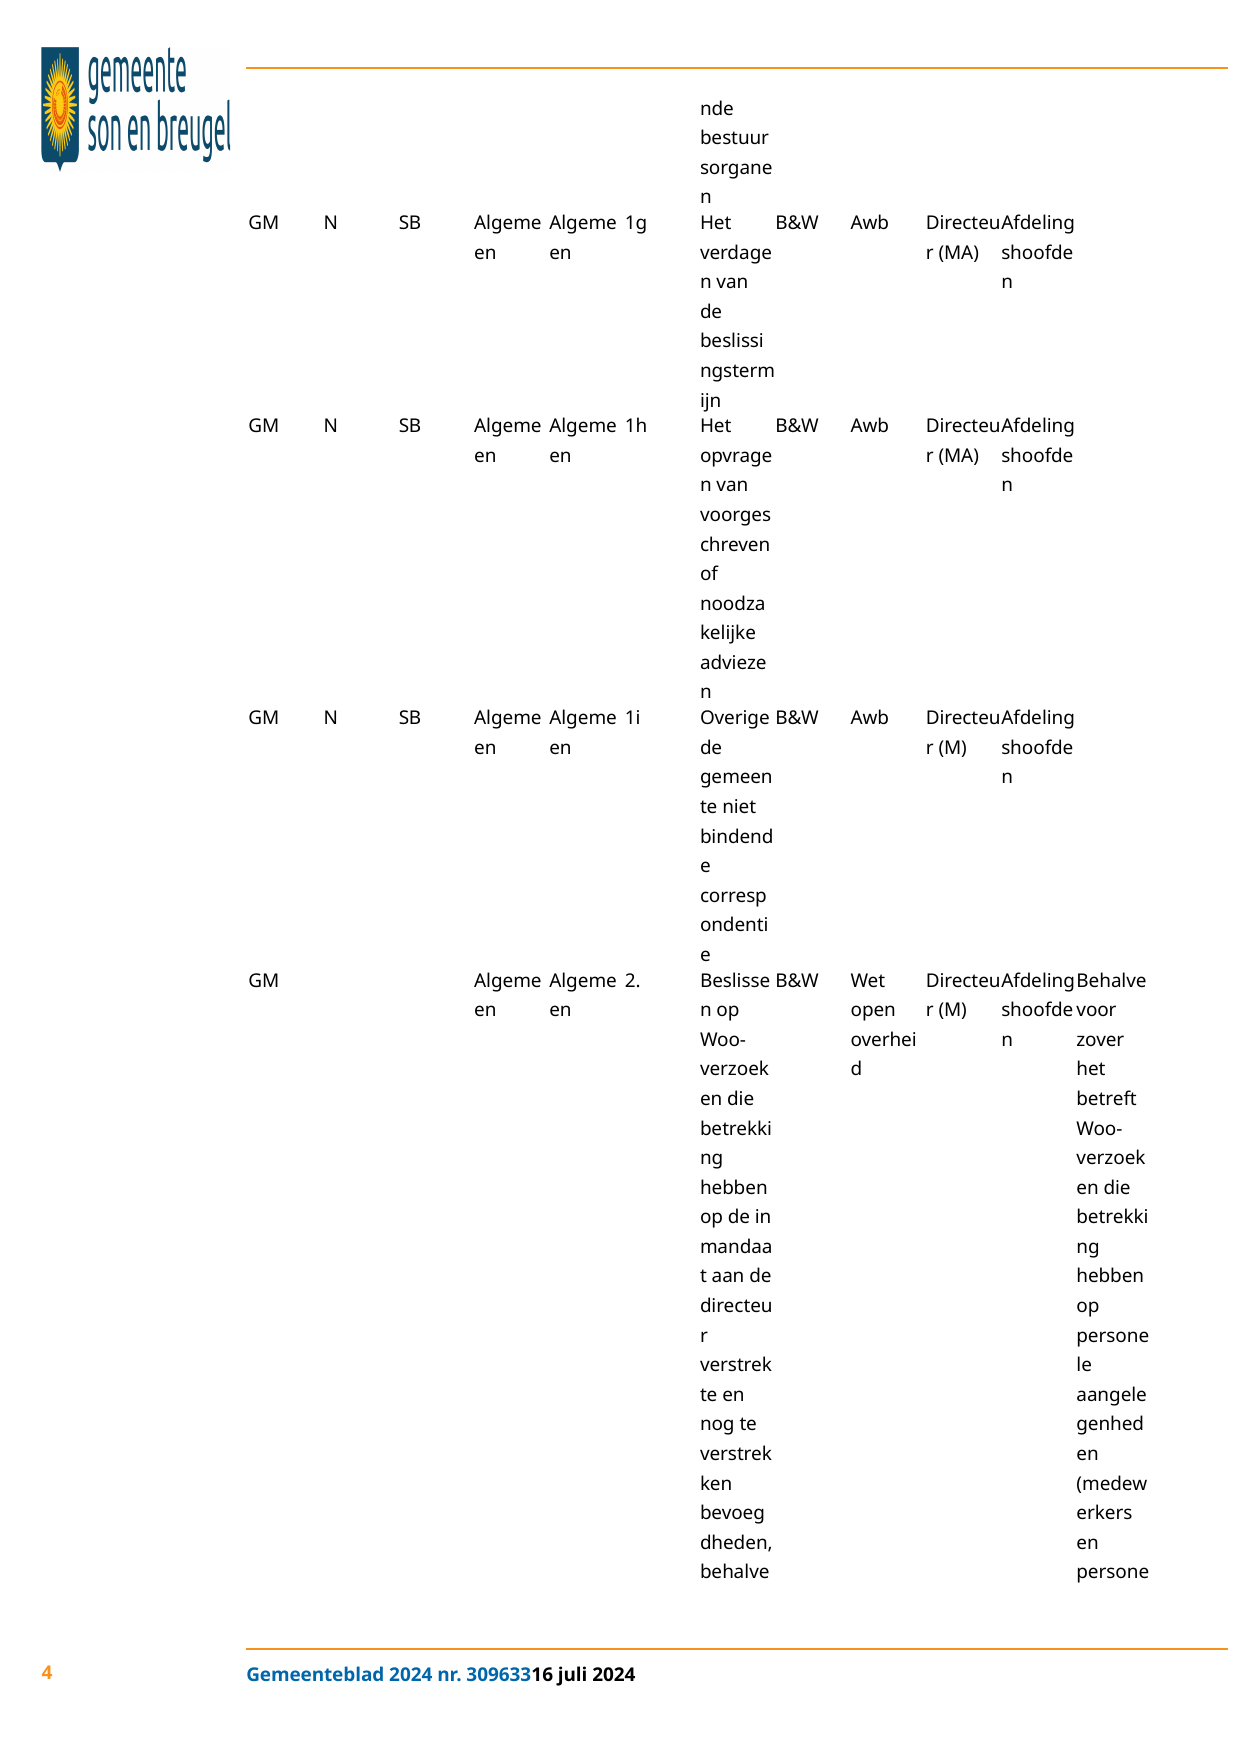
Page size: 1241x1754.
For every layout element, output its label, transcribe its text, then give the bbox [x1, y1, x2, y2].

table_cell Algemeen [474, 705, 549, 967]
table_cell [775, 95, 850, 209]
table_cell Directeur (MA) [926, 209, 1001, 412]
picture [41, 47, 231, 172]
table_cell [399, 95, 474, 209]
table_cell Afdelingshoofden [1001, 705, 1076, 967]
table_cell N [323, 705, 398, 967]
table_cell Awb [850, 705, 926, 967]
table_cell [323, 95, 398, 209]
table_cell SB [399, 209, 474, 412]
table_cell Directeur (MA) [926, 413, 1001, 704]
table_cell nde bestuursorganen [700, 95, 775, 209]
table_cell [625, 967, 700, 1584]
table_cell N [323, 413, 398, 704]
table_cell [850, 95, 926, 209]
table_cell Algemeen [549, 209, 624, 412]
table_cell [1001, 95, 1076, 209]
table_cell [1076, 209, 1152, 412]
table_cell Het opvragen van voorgeschreven of noodzakelijke adviezen [700, 413, 775, 704]
table_cell Directeur (M) [926, 705, 1001, 967]
table_cell Wet open overheid [850, 967, 926, 1584]
table_cell [399, 967, 474, 1584]
table_cell Beslissen op Woo-verzoeken die betrekking hebben op de in mandaat aan de directeur verstrekte en nog te verstrekken bevoegdheden, behalve [700, 967, 775, 1584]
table_cell [1076, 705, 1152, 967]
table_cell 1i [625, 705, 700, 967]
table_cell N [323, 209, 398, 412]
table_cell [1076, 95, 1152, 209]
table_cell SB [399, 413, 474, 704]
table_cell [549, 95, 624, 209]
table_cell [625, 95, 700, 209]
table_cell Directeur (M) [926, 967, 1001, 1584]
table_cell GM [248, 967, 323, 1584]
table_cell Algemeen [549, 705, 624, 967]
table_cell B&W [775, 413, 850, 704]
table_cell [474, 95, 549, 209]
table_cell GM [248, 705, 323, 967]
table_cell B&W [775, 967, 850, 1584]
table_cell Algemeen [474, 967, 549, 1584]
table_cell [926, 95, 1001, 209]
table_cell B&W [775, 209, 850, 412]
table_cell Afdelingshoofden [1001, 967, 1076, 1584]
table_cell SB [399, 705, 474, 967]
table_cell Awb [850, 413, 926, 704]
table_cell Algemeen [549, 967, 624, 1584]
table_cell Het verdagen van de beslissingstermijn [700, 209, 775, 412]
table_cell B&W [775, 705, 850, 967]
table_cell Overige de gemeente niet bindende correspondentie [700, 705, 775, 967]
table_cell [1076, 413, 1152, 704]
table_cell 1g [625, 209, 700, 412]
table_cell [323, 967, 398, 1584]
table_cell Algemeen [474, 209, 549, 412]
table_cell Awb [850, 209, 926, 412]
table_cell Algemeen [474, 413, 549, 704]
table_cell Afdelingshoofden [1001, 209, 1076, 412]
table_cell GM [248, 209, 323, 412]
table_cell 1h [625, 413, 700, 704]
table_cell Algemeen [549, 413, 624, 704]
table_cell Behalve voor zover het betreft Woo-verzoeken die betrekking hebben op personele aangelegenheden (medewerkers en persone [1076, 967, 1152, 1584]
table_cell [248, 95, 323, 209]
table_cell GM [248, 413, 323, 704]
table_cell Afdelingshoofden [1001, 413, 1076, 704]
